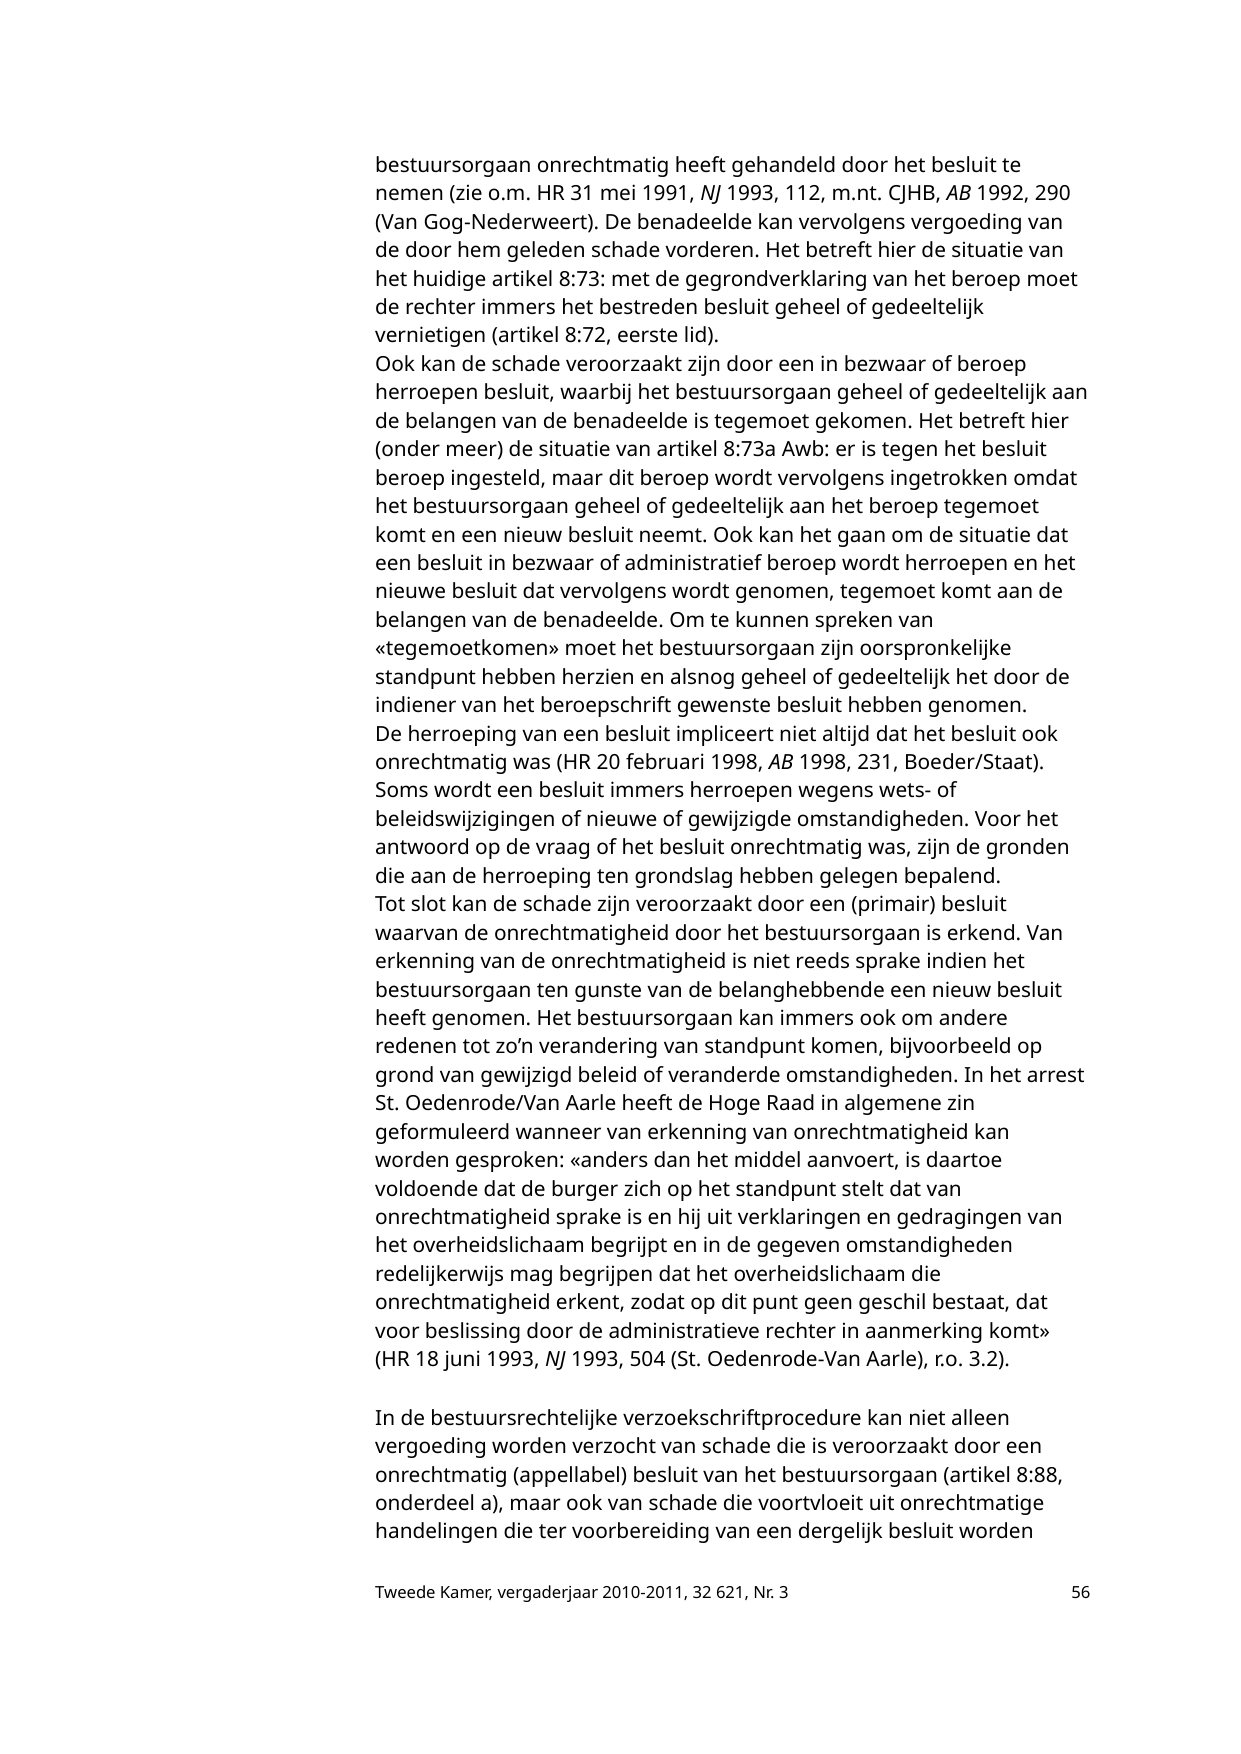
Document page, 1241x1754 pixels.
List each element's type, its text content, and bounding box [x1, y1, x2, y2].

text Tot slot kan de schade zijn veroorzaakt door een (primair) besluit waarvan de onrechtmatigheid door het bestuursorgaan is erkend. Van erkenning van de onrechtmatigheid is niet reeds sprake indien het bestuursorgaan ten gunste van de belanghebbende een nieuw besluit heeft genomen. Het bestuursorgaan kan immers ook om andere redenen tot zo’n verandering van standpunt komen, bijvoorbeeld op grond van gewijzigd beleid of veranderde omstandigheden. In het arrest St. Oedenrode/Van Aarle heeft de Hoge Raad in algemene zin geformuleerd wanneer van erkenning van onrechtmatigheid kan worden gesproken: «anders dan het middel aanvoert, is daartoe voldoende dat de burger zich op het standpunt stelt dat van onrechtmatigheid sprake is en hij uit verklaringen en gedragingen van het overheidslichaam begrijpt en in de gegeven omstandigheden redelijkerwijs mag begrijpen dat het overheidslichaam die onrechtmatigheid erkent, zodat op dit punt geen geschil bestaat, dat voor beslissing door de administratieve rechter in aanmerking komt» (HR 18 juni 1993, NJ 1993, 504 (St. Oedenrode-Van Aarle), r.o. 3.2). [375, 889, 1090, 1373]
text bestuursorgaan onrechtmatig heeft gehandeld door het besluit te nemen (zie o.m. HR 31 mei 1991, NJ 1993, 112, m.nt. CJHB, AB 1992, 290 (Van Gog-Nederweert). De benadeelde kan vervolgens vergoeding van de door hem geleden schade vorderen. Het betreft hier de situatie van het huidige artikel 8:73: met de gegrondverklaring van het beroep moet de rechter immers het bestreden besluit geheel of gedeeltelijk vernietigen (artikel 8:72, eerste lid). [375, 150, 1090, 349]
text Ook kan de schade veroorzaakt zijn door een in bezwaar of beroep herroepen besluit, waarbij het bestuursorgaan geheel of gedeeltelijk aan de belangen van de benadeelde is tegemoet gekomen. Het betreft hier (onder meer) de situatie van artikel 8:73a Awb: er is tegen het besluit beroep ingesteld, maar dit beroep wordt vervolgens ingetrokken omdat het bestuursorgaan geheel of gedeeltelijk aan het beroep tegemoet komt en een nieuw besluit neemt. Ook kan het gaan om de situatie dat een besluit in bezwaar of administratief beroep wordt herroepen en het nieuwe besluit dat vervolgens wordt genomen, tegemoet komt aan de belangen van de benadeelde. Om te kunnen spreken van «tegemoetkomen» moet het bestuursorgaan zijn oorspronkelijke standpunt hebben herzien en alsnog geheel of gedeeltelijk het door de indiener van het beroepschrift gewenste besluit hebben genomen. [375, 349, 1090, 719]
text In de bestuursrechtelijke verzoekschriftprocedure kan niet alleen vergoeding worden verzocht van schade die is veroorzaakt door een onrechtmatig (appellabel) besluit van het bestuursorgaan (artikel 8:88, onderdeel a), maar ook van schade die voortvloeit uit onrechtmatige handelingen die ter voorbereiding van een dergelijk besluit worden [375, 1403, 1090, 1545]
text De herroeping van een besluit impliceert niet altijd dat het besluit ook onrechtmatig was (HR 20 februari 1998, AB 1998, 231, Boeder/Staat). Soms wordt een besluit immers herroepen wegens wets- of beleidswijzigingen of nieuwe of gewijzigde omstandigheden. Voor het antwoord op de vraag of het besluit onrechtmatig was, zijn de gronden die aan de herroeping ten grondslag hebben gelegen bepalend. [375, 719, 1090, 889]
